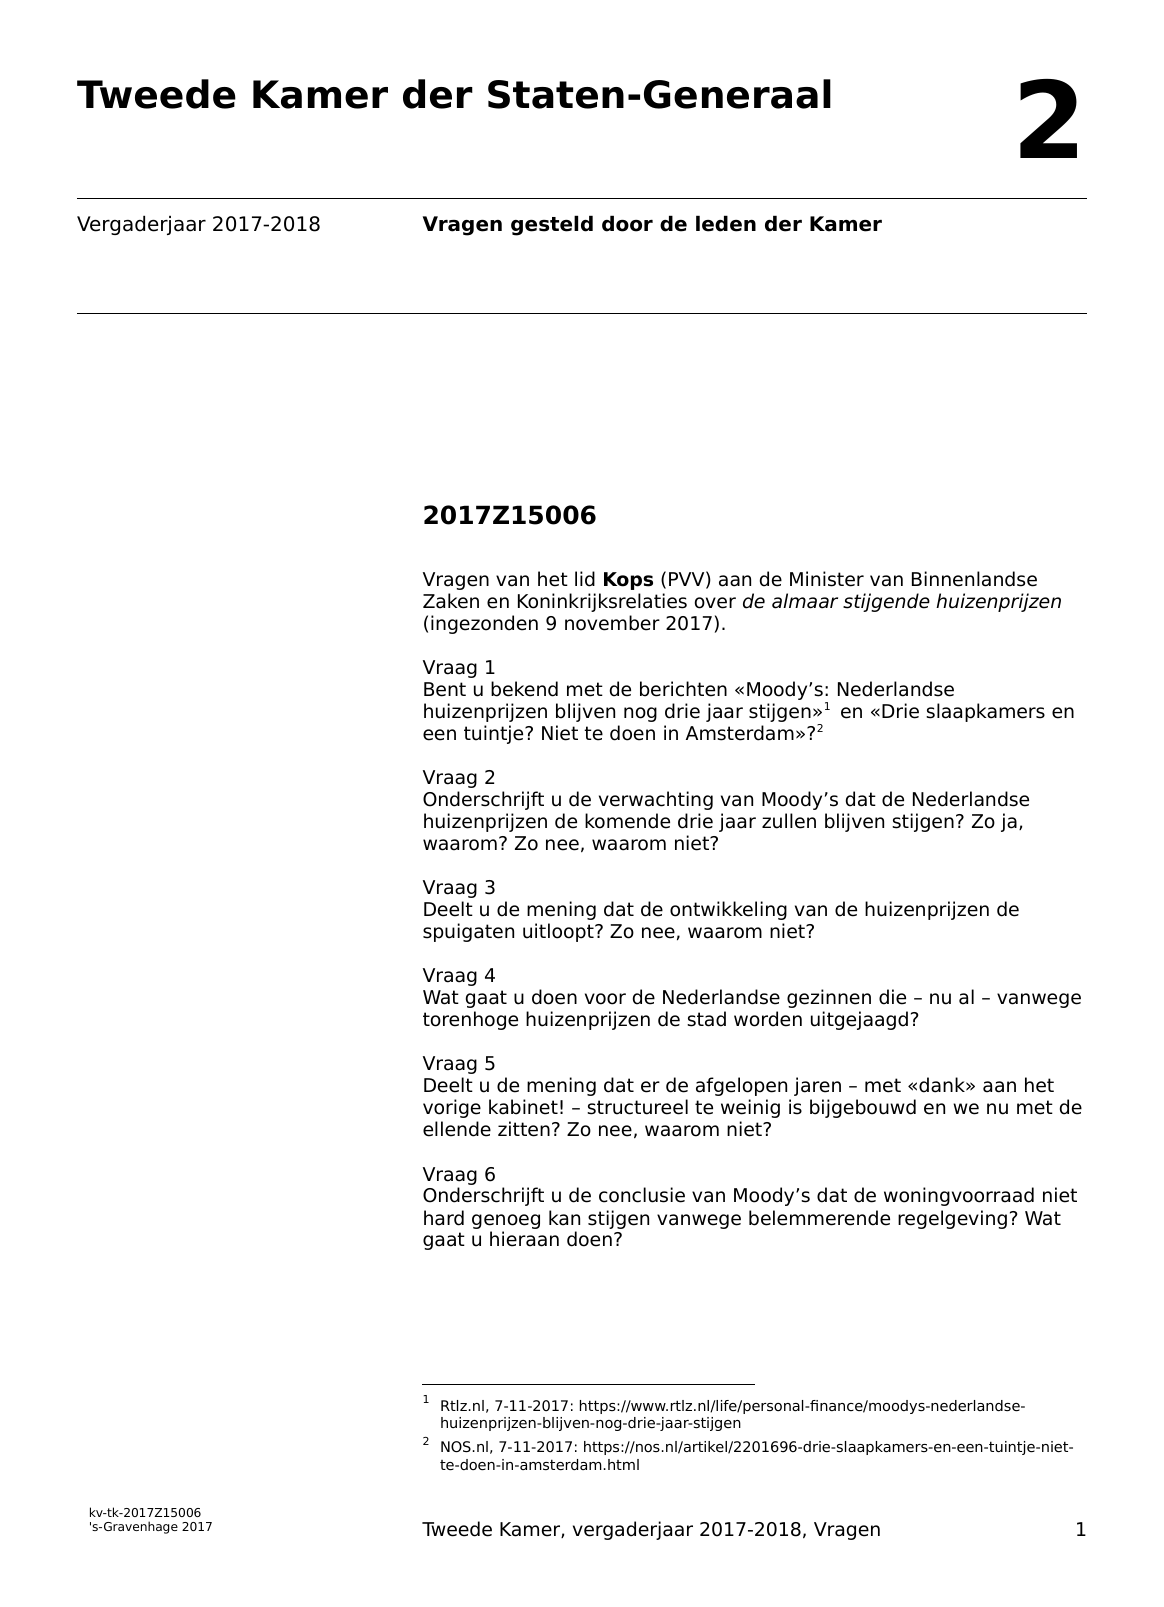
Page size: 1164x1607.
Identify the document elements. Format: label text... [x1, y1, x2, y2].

text Vraag 3 [422, 877, 1087, 899]
text NOS.nl, 7-11-2017: https://nos.nl/artikel/2201696-drie-slaapkamers-en-een-tuintje-niet-te-doen-in-amsterdam.html [422, 1435, 1087, 1474]
text Rtlz.nl, 7-11-2017: https://www.rtlz.nl/life/personal-finance/moodys-nederlandse-huizenprijzen-blijven-nog-drie-jaar-stijgen [422, 1393, 1087, 1432]
text Bent u bekend met de berichten «Moody’s: Nederlandse huizenprijzen blijven nog drie jaar stijgen» en «Drie slaapkamers en een tuintje? Niet te doen in Amsterdam»? [422, 679, 1087, 745]
text Vraag 2 [422, 767, 1087, 789]
text Vraag 6 [422, 1163, 1087, 1185]
text Vraag 1 [422, 657, 1087, 679]
text Deelt u de mening dat er de afgelopen jaren – met «dank» aan het vorige kabinet! – structureel te weinig is bijgebouwd en we nu met de ellende zitten? Zo nee, waarom niet? [422, 1075, 1087, 1141]
table_cell Vergaderjaar 2017-2018 [77, 199, 422, 313]
text Vragen van het lid Kops (PVV) aan de Minister van Binnenlandse Zaken en Koninkrijksrelaties over de almaar stijgende huizenprijzen (ingezonden 9 november 2017). [422, 569, 1087, 635]
text Deelt u de mening dat de ontwikkeling van de huizenprijzen de spuigaten uitloopt? Zo nee, waarom niet? [422, 899, 1087, 943]
text Wat gaat u doen voor de Nederlandse gezinnen die – nu al – vanwege torenhoge huizenprijzen de stad worden uitgejaagd? [422, 987, 1087, 1031]
text kv-tk-2017Z15006 [88, 1506, 323, 1520]
table_header Tweede Kamer der Staten-Generaal [77, 59, 886, 198]
table_cell Vragen gesteld door de leden der Kamer [422, 199, 1087, 313]
text Vraag 4 [422, 965, 1087, 987]
table_header 2 [886, 59, 1087, 198]
text 's-Gravenhage 2017 [88, 1520, 323, 1534]
text Onderschrijft u de conclusie van Moody’s dat de woningvoorraad niet hard genoeg kan stijgen vanwege belemmerende regelgeving? Wat gaat u hieraan doen? [422, 1185, 1087, 1251]
text 2017Z15006 [422, 501, 1087, 531]
text Onderschrijft u de verwachting van Moody’s dat de Nederlandse huizenprijzen de komende drie jaar zullen blijven stijgen? Zo ja, waarom? Zo nee, waarom niet? [422, 789, 1087, 855]
text Vraag 5 [422, 1053, 1087, 1075]
